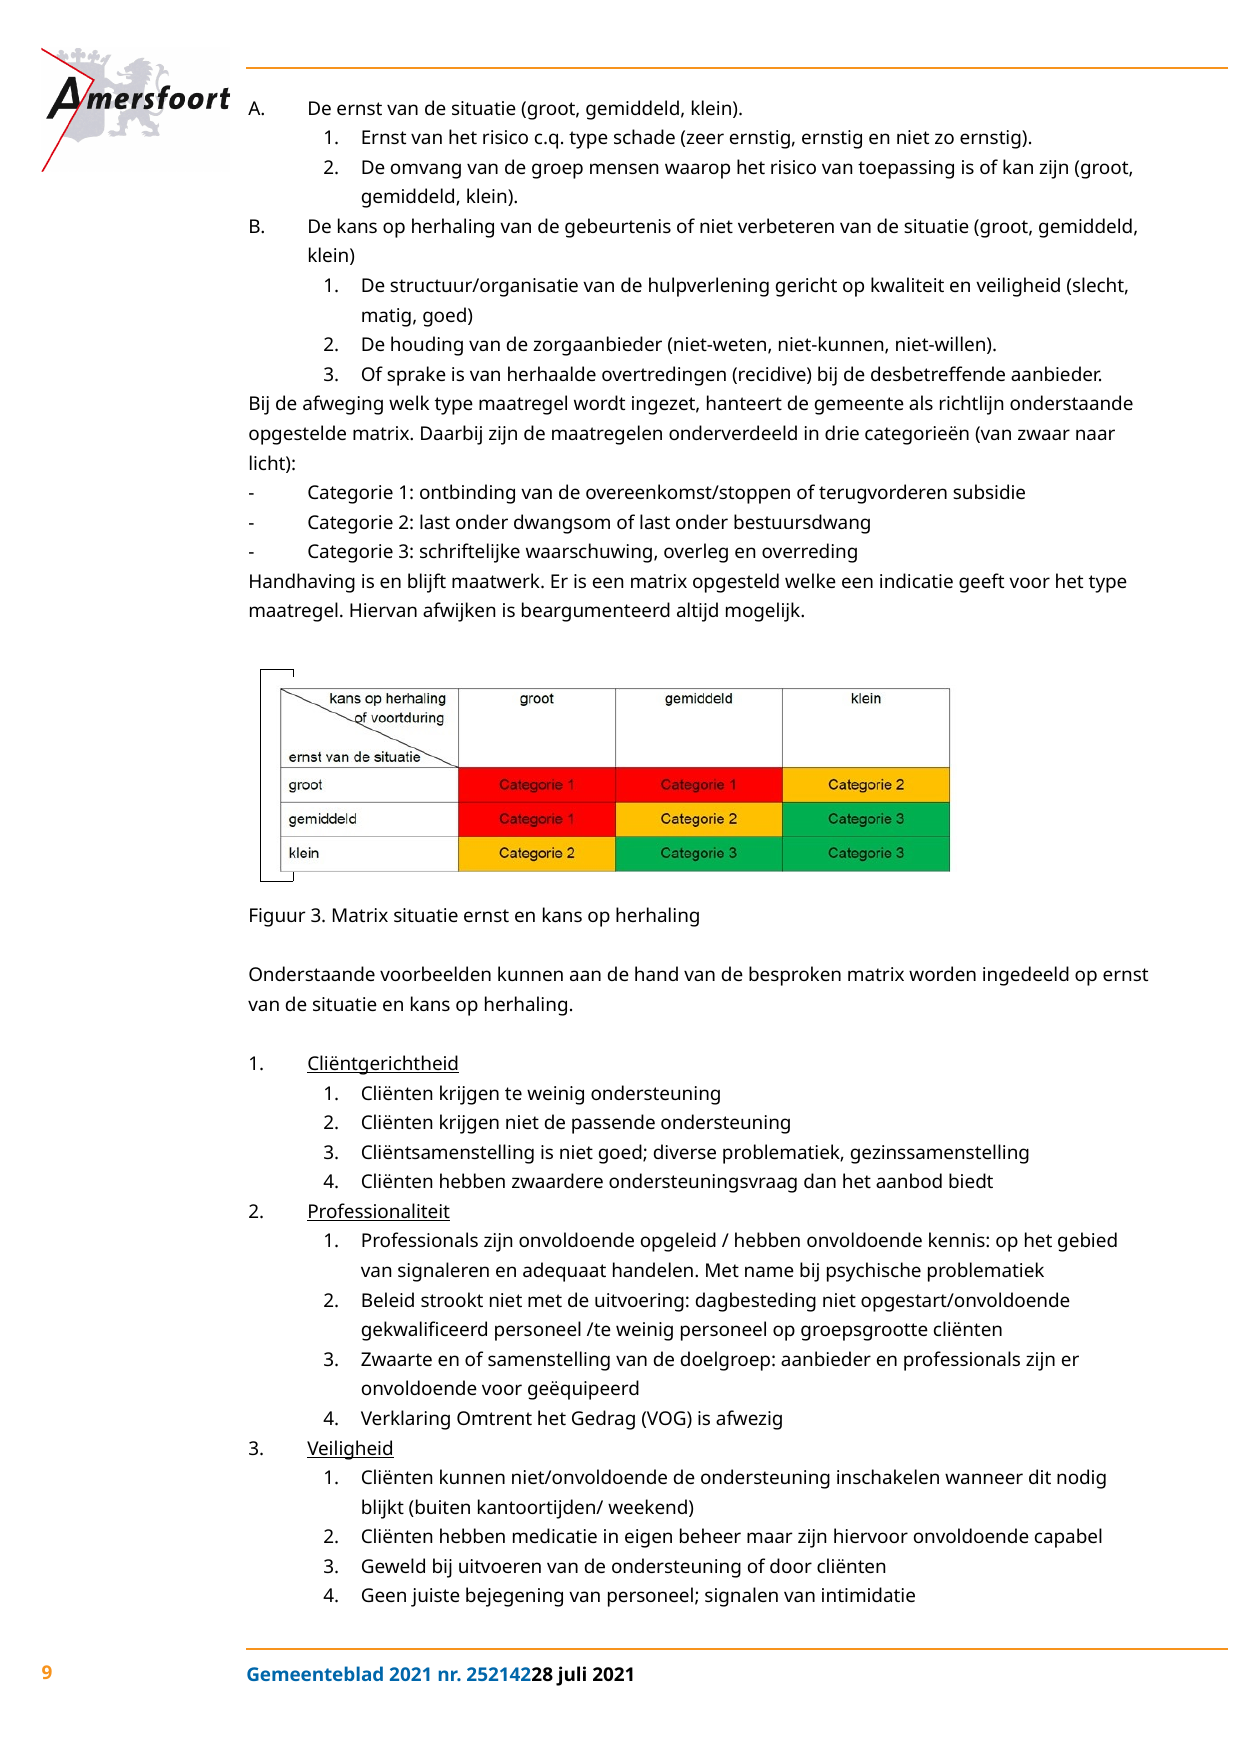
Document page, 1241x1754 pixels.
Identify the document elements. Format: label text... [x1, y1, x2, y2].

list Cliënten krijgen te weinig ondersteuning [323, 1080, 1152, 1106]
list De ernst van de situatie (groot, gemiddeld, klein). [248, 95, 1152, 121]
list De omvang van de groep mensen waarop het risico van toepassing is of kan zijn (groot, gemiddeld, klein). [323, 154, 1152, 209]
list De houding van de zorgaanbieder (niet-weten, niet-kunnen, niet-willen). [323, 331, 1152, 357]
list Beleid strookt niet met de uitvoering: dagbesteding niet opgestart/onvoldoende gekwalificeerd personeel /te weinig personeel op groepsgrootte cliënten [323, 1287, 1152, 1342]
text Figuur 3. Matrix situatie ernst en kans op herhaling [248, 902, 1152, 928]
list Of sprake is van herhaalde overtredingen (recidive) bij de desbetreffende aanbieder. [323, 361, 1152, 387]
list Categorie 1: ontbinding van de overeenkomst/stoppen of terugvorderen subsidie [248, 479, 1152, 505]
list Categorie 2: last onder dwangsom of last onder bestuursdwang [248, 509, 1152, 535]
list Cliënten kunnen niet/onvoldoende de ondersteuning inschakelen wanneer dit nodig blijkt (buiten kantoortijden/ weekend) [323, 1464, 1152, 1520]
list Categorie 3: schriftelijke waarschuwing, overleg en overreding [248, 538, 1152, 564]
list Cliënten hebben medicatie in eigen beheer maar zijn hiervoor onvoldoende capabel [323, 1523, 1152, 1549]
list Verklaring Omtrent het Gedrag (VOG) is afwezig [323, 1405, 1152, 1431]
list De kans op herhaling van de gebeurtenis of niet verbeteren van de situatie (groot, gemiddeld, klein) [248, 213, 1152, 268]
text Bij de afweging welk type maatregel wordt ingezet, hanteert de gemeente als richtlijn onderstaande opgestelde matrix. Daarbij zijn de maatregelen onderverdeeld in drie categorieën (van zwaar naar licht): [248, 391, 1152, 476]
picture [41, 47, 231, 172]
list Cliëntgerichtheid [248, 1050, 1152, 1076]
list Professionaliteit [248, 1198, 1152, 1224]
list Zwaarte en of samenstelling van de doelgroep: aanbieder en professionals zijn er onvoldoende voor geëquipeerd [323, 1346, 1152, 1401]
list Veiligheid [248, 1435, 1152, 1461]
list Geen juiste bejegening van personeel; signalen van intimidatie [323, 1583, 1152, 1608]
text Onderstaande voorbeelden kunnen aan de hand van de besproken matrix worden ingedeeld op ernst van de situatie en kans op herhaling. [248, 961, 1152, 1017]
picture [268, 677, 1008, 872]
list Cliëntsamenstelling is niet goed; diverse problematiek, gezinssamenstelling [323, 1139, 1152, 1165]
list De structuur/organisatie van de hulpverlening gericht op kwaliteit en veiligheid (slecht, matig, goed) [323, 272, 1152, 328]
list Cliënten hebben zwaardere ondersteuningsvraag dan het aanbod biedt [323, 1168, 1152, 1194]
list Ernst van het risico c.q. type schade (zeer ernstig, ernstig en niet zo ernstig). [323, 124, 1152, 150]
list Geweld bij uitvoeren van de ondersteuning of door cliënten [323, 1553, 1152, 1579]
list Cliënten krijgen niet de passende ondersteuning [323, 1109, 1152, 1135]
list Professionals zijn onvoldoende opgeleid / hebben onvoldoende kennis: op het gebied van signaleren en adequaat handelen. Met name bij psychische problematiek [323, 1228, 1152, 1283]
text Handhaving is en blijft maatwerk. Er is een matrix opgesteld welke een indicatie geeft voor het type maatregel. Hiervan afwijken is beargumenteerd altijd mogelijk. [248, 568, 1152, 623]
